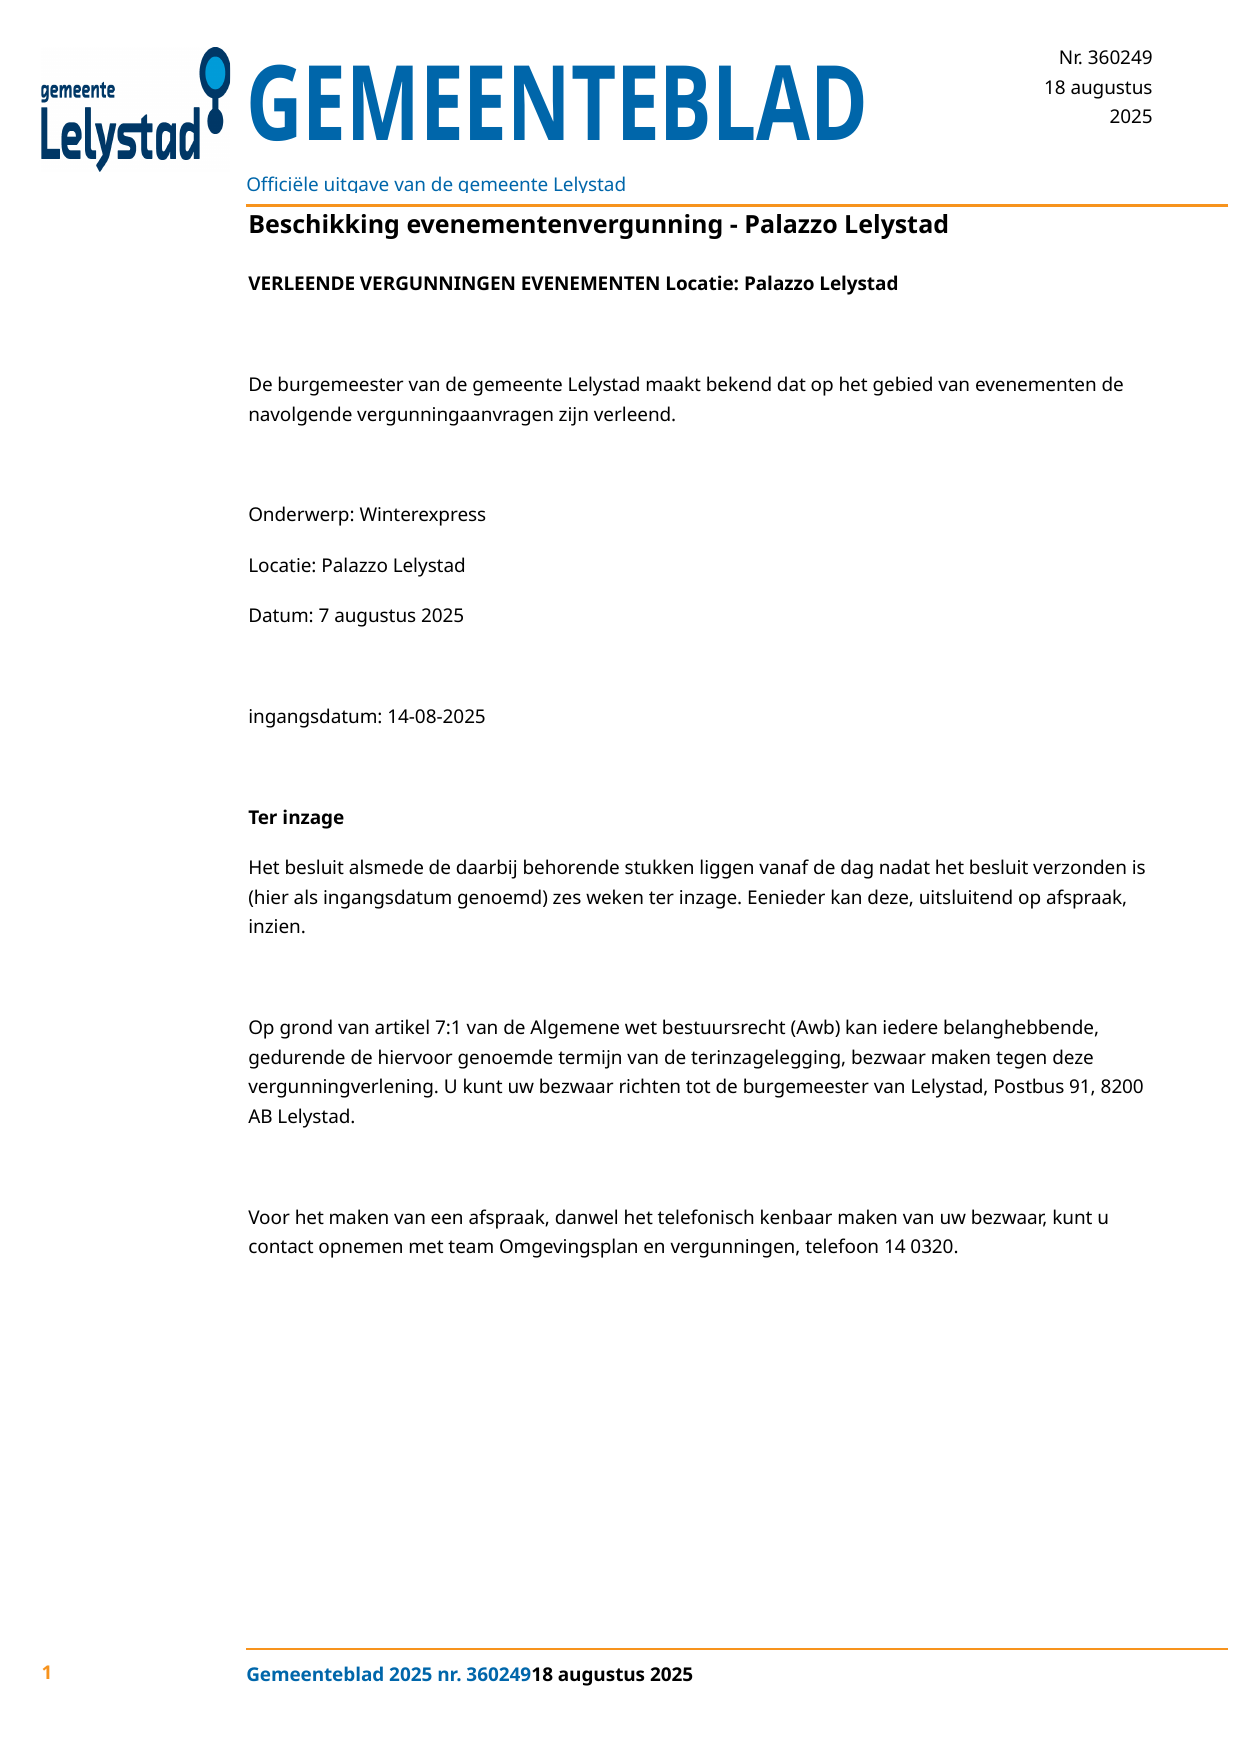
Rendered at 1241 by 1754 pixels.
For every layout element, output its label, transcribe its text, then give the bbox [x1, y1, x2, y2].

picture [41, 47, 231, 172]
text Beschikking evenementenvergunning - Palazzo Lelystad [248, 207, 1152, 241]
text Datum: 7 augustus 2025 [248, 602, 1152, 628]
text Locatie: Palazzo Lelystad [248, 552, 1152, 578]
text Op grond van artikel 7:1 van de Algemene wet bestuursrecht (Awb) kan iedere belanghebbende, gedurende de hiervoor genoemde termijn van de terinzagelegging, bezwaar maken tegen deze vergunningverlening. U kunt uw bezwaar richten tot de burgemeester van Lelystad, Postbus 91, 8200 AB Lelystad. [248, 1014, 1152, 1129]
text Het besluit alsmede de daarbij behorende stukken liggen vanaf de dag nadat het besluit verzonden is (hier als ingangsdatum genoemd) zes weken ter inzage. Eenieder kan deze, uitsluitend op afspraak, inzien. [248, 854, 1152, 939]
text Ter inzage [248, 804, 1152, 830]
text De burgemeester van de gemeente Lelystad maakt bekend dat op het gebied van evenementen de navolgende vergunningaanvragen zijn verleend. [248, 371, 1152, 426]
text Onderwerp: Winterexpress [248, 502, 1152, 527]
text Voor het maken van een afspraak, danwel het telefonisch kenbaar maken van uw bezwaar, kunt u contact opnemen met team Omgevingsplan en vergunningen, telefoon 14 0320. [248, 1204, 1152, 1259]
text ingangsdatum: 14-08-2025 [248, 703, 1152, 729]
text VERLEENDE VERGUNNINGEN EVENEMENTEN Locatie: Palazzo Lelystad [248, 270, 1152, 296]
